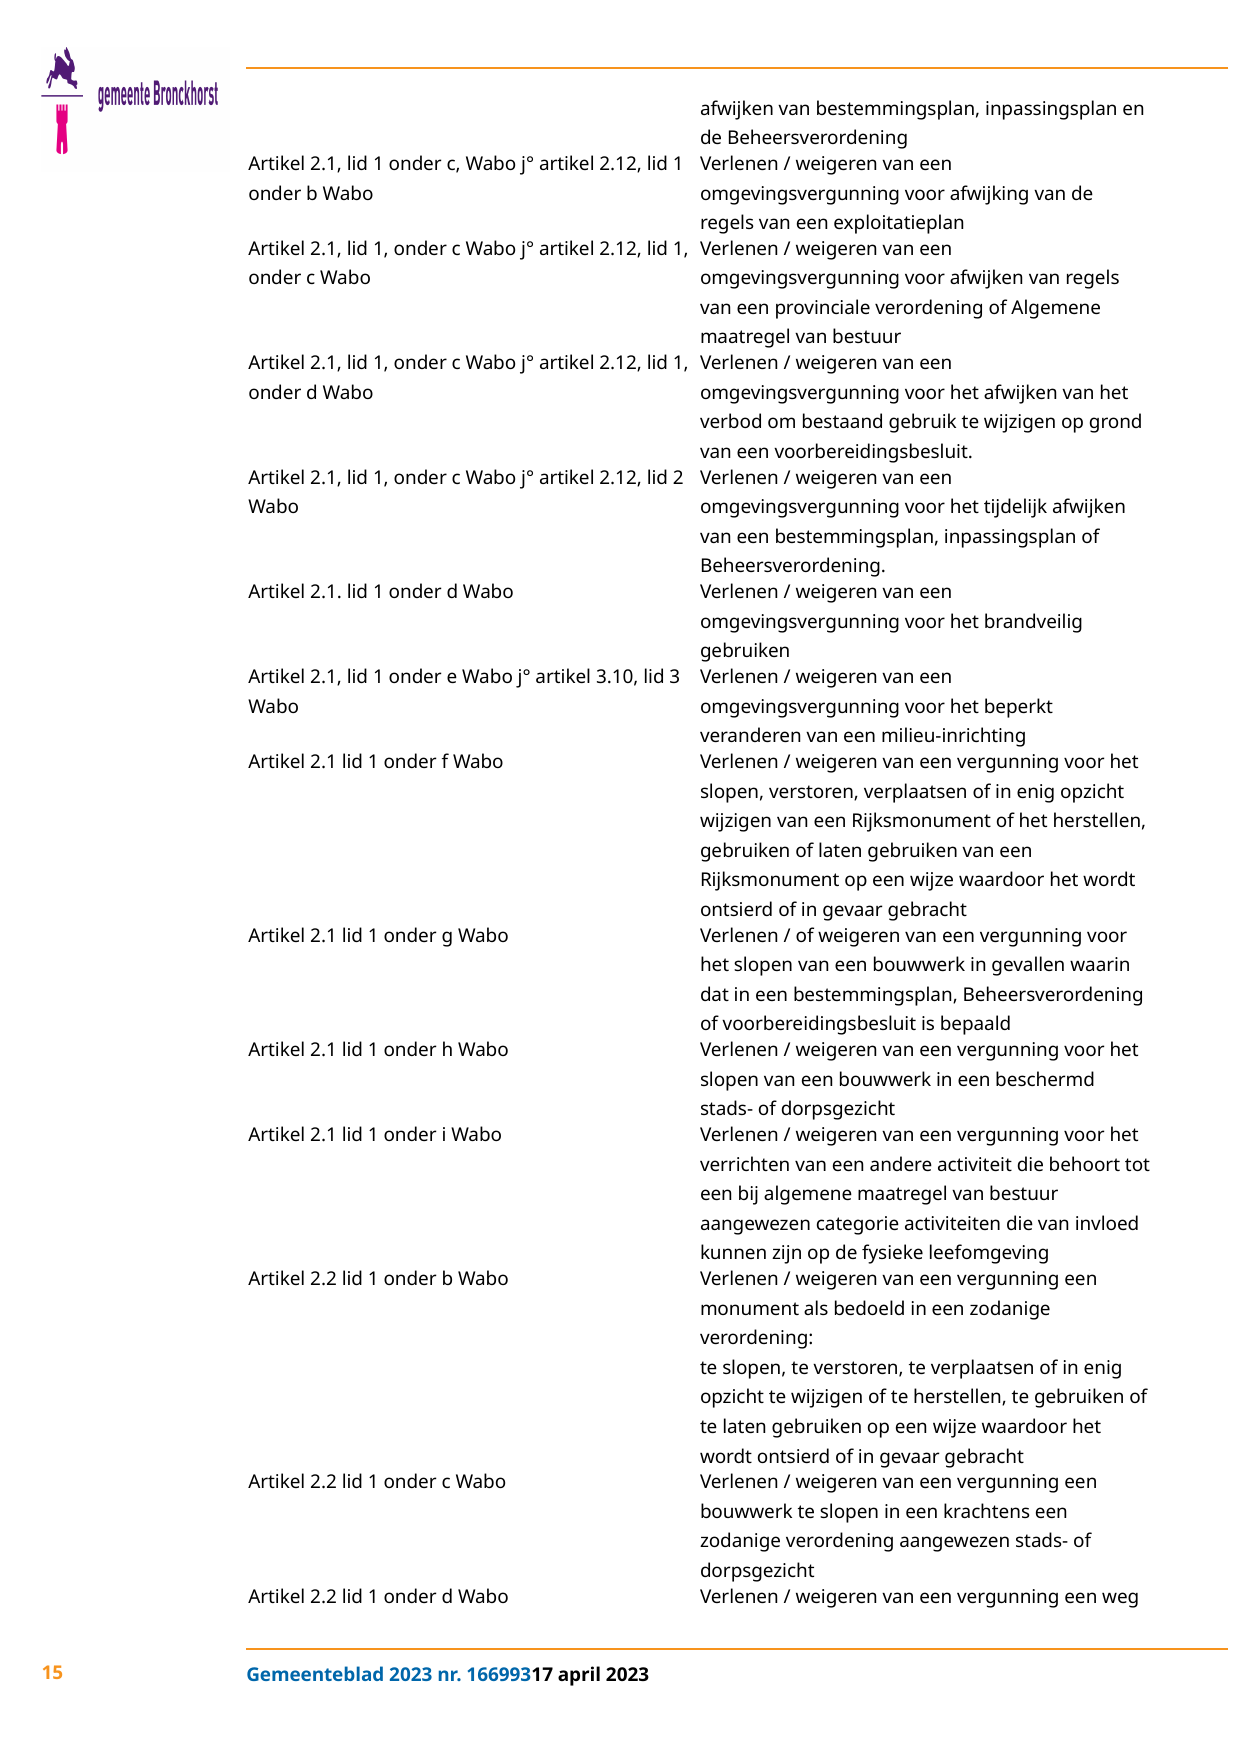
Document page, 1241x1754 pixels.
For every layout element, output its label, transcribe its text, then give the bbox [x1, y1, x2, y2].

table_cell Artikel 2.1, lid 1, onder c Wabo j° artikel 2.12, lid 1, onder c Wabo [248, 235, 700, 349]
table_cell Verlenen / weigeren van een vergunning een bouwwerk te slopen in een krachtens een zodanige verordening aangewezen stads- of dorpsgezicht [700, 1469, 1152, 1583]
table_cell Artikel 2.1 lid 1 onder f Wabo [248, 748, 700, 922]
table_cell Artikel 2.1, lid 1 onder e Wabo j° artikel 3.10, lid 3 Wabo [248, 663, 700, 748]
table_cell Artikel 2.1, lid 1 onder c, Wabo j° artikel 2.12, lid 1 onder b Wabo [248, 150, 700, 235]
table_cell Artikel 2.1, lid 1, onder c Wabo j° artikel 2.12, lid 1, onder d Wabo [248, 350, 700, 464]
table_cell Verlenen / weigeren van een omgevingsvergunning voor afwijking van de regels van een exploitatieplan [700, 150, 1152, 235]
table_cell Artikel 2.2 lid 1 onder b Wabo [248, 1265, 700, 1468]
table_cell Verlenen / weigeren van een omgevingsvergunning voor afwijken van regels van een provinciale verordening of Algemene maatregel van bestuur [700, 235, 1152, 349]
table_cell Verlenen / weigeren van een vergunning een monument als bedoeld in een zodanige verordening: te slopen, te verstoren, te verplaatsen of in enig opzicht te wijzigen of te herstellen, te gebruiken of te laten gebruiken op een wijze waardoor het wordt ontsierd of in gevaar gebracht [700, 1265, 1152, 1468]
table_cell afwijken van bestemmingsplan, inpassingsplan en de Beheersverordening [700, 95, 1152, 150]
table_cell Artikel 2.1, lid 1, onder c Wabo j° artikel 2.12, lid 2 Wabo [248, 464, 700, 578]
table_cell Artikel 2.1 lid 1 onder g Wabo [248, 922, 700, 1036]
table_cell Artikel 2.2 lid 1 onder d Wabo [248, 1583, 700, 1609]
table_cell [248, 95, 700, 150]
table_cell Verlenen / weigeren van een vergunning voor het verrichten van een andere activiteit die behoort tot een bij algemene maatregel van bestuur aangewezen categorie activiteiten die van invloed kunnen zijn op de fysieke leefomgeving [700, 1121, 1152, 1265]
picture [41, 47, 231, 172]
table_cell Verlenen / weigeren van een omgevingsvergunning voor het brandveilig gebruiken [700, 579, 1152, 663]
table_cell Verlenen / weigeren van een vergunning voor het slopen van een bouwwerk in een beschermd stads- of dorpsgezicht [700, 1036, 1152, 1121]
table_cell Verlenen / weigeren van een omgevingsvergunning voor het tijdelijk afwijken van een bestemmingsplan, inpassingsplan of Beheersverordening. [700, 464, 1152, 578]
table_cell Artikel 2.1 lid 1 onder h Wabo [248, 1036, 700, 1121]
table_cell Verlenen / weigeren van een vergunning een weg [700, 1583, 1152, 1609]
table_cell Artikel 2.1 lid 1 onder i Wabo [248, 1121, 700, 1265]
table_cell Verlenen / weigeren van een omgevingsvergunning voor het afwijken van het verbod om bestaand gebruik te wijzigen op grond van een voorbereidingsbesluit. [700, 350, 1152, 464]
table_cell Artikel 2.1. lid 1 onder d Wabo [248, 579, 700, 663]
table_cell Verlenen / weigeren van een vergunning voor het slopen, verstoren, verplaatsen of in enig opzicht wijzigen van een Rijksmonument of het herstellen, gebruiken of laten gebruiken van een Rijksmonument op een wijze waardoor het wordt ontsierd of in gevaar gebracht [700, 748, 1152, 922]
table_cell Artikel 2.2 lid 1 onder c Wabo [248, 1469, 700, 1583]
table_cell Verlenen / weigeren van een omgevingsvergunning voor het beperkt veranderen van een milieu-inrichting [700, 663, 1152, 748]
table_cell Verlenen / of weigeren van een vergunning voor het slopen van een bouwwerk in gevallen waarin dat in een bestemmingsplan, Beheersverordening of voorbereidingsbesluit is bepaald [700, 922, 1152, 1036]
